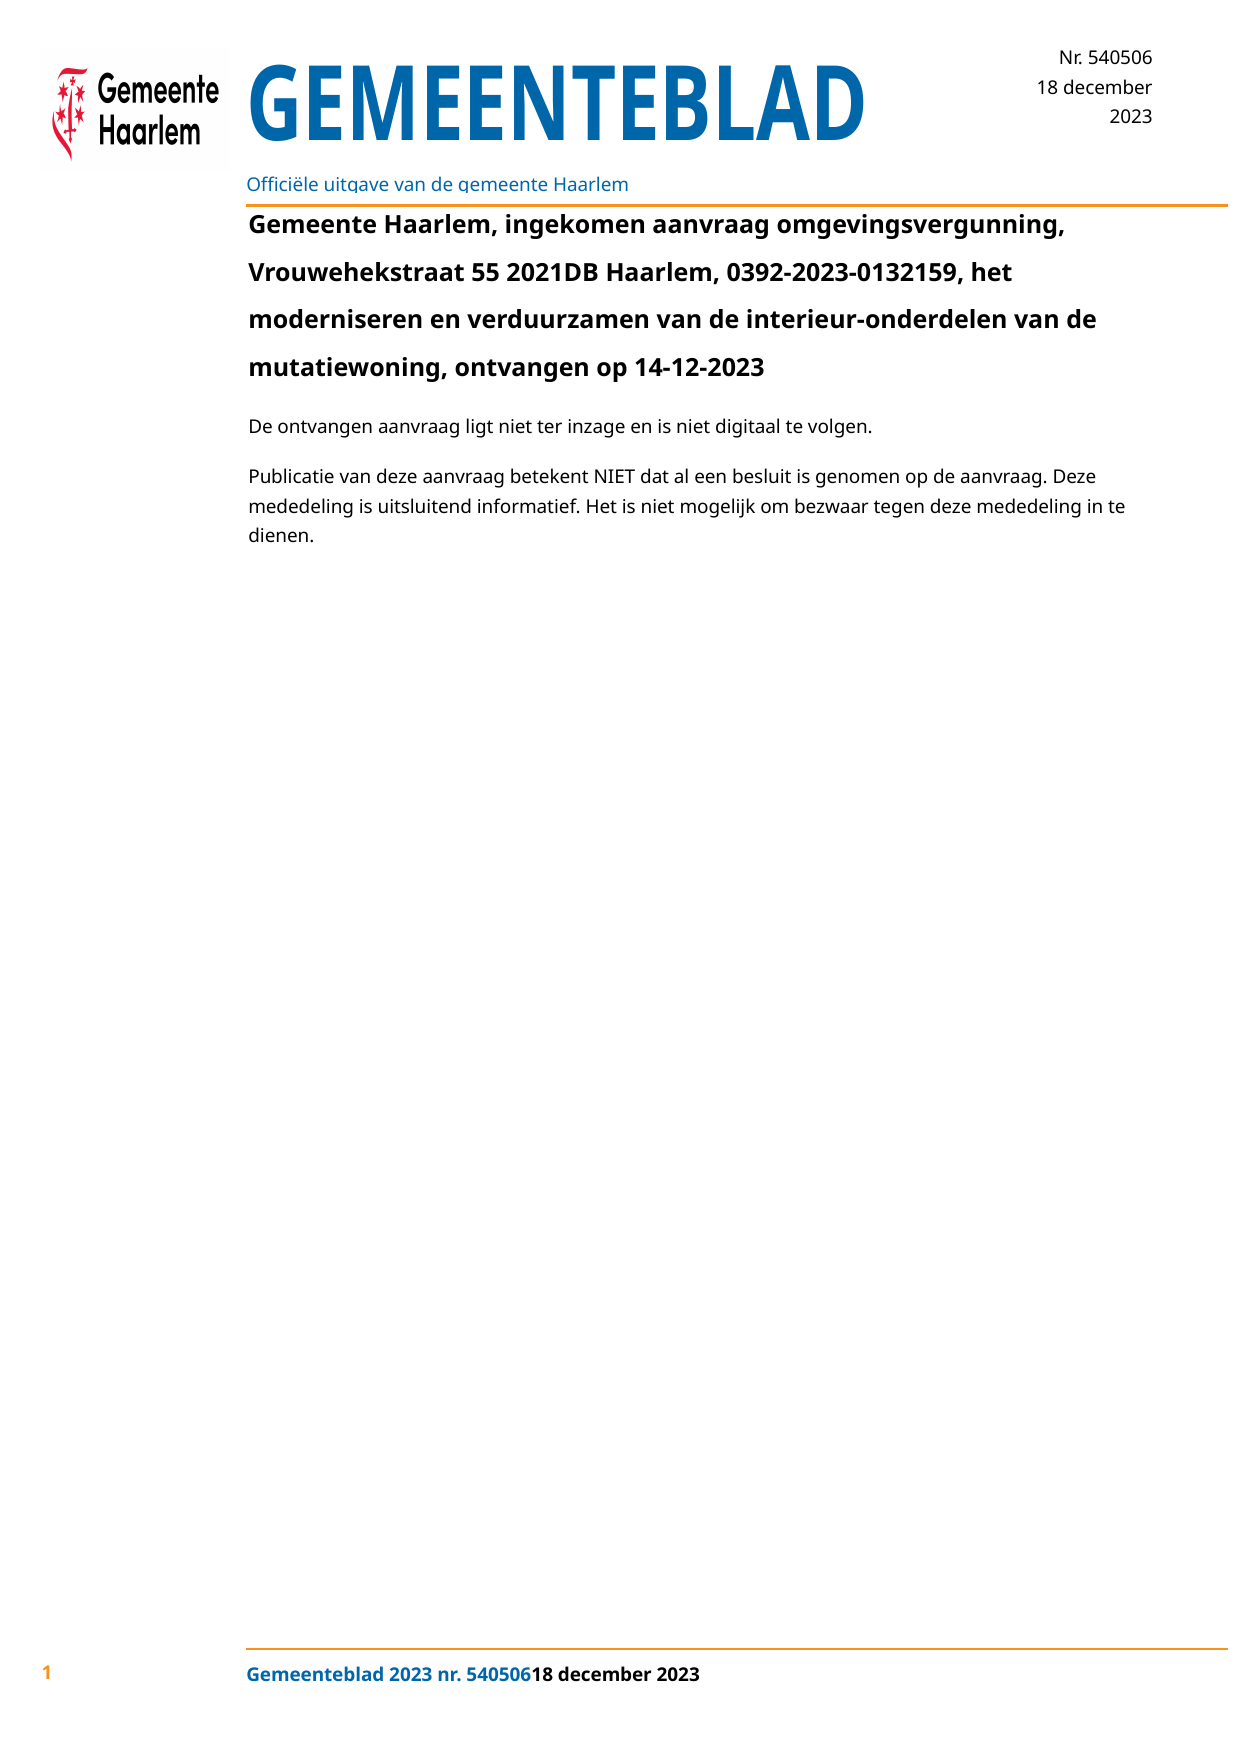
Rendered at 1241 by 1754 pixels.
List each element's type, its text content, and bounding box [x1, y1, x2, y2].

text Gemeente Haarlem, ingekomen aanvraag omgevingsvergunning, Vrouwehekstraat 55 2021DB Haarlem, 0392-2023-0132159, het moderniseren en verduurzamen van de interieur-onderdelen van de mutatiewoning, ontvangen op 14-12-2023 [248, 207, 1152, 384]
text De ontvangen aanvraag ligt niet ter inzage en is niet digitaal te volgen. [248, 413, 1152, 439]
text Publicatie van deze aanvraag betekent NIET dat al een besluit is genomen op de aanvraag. Deze mededeling is uitsluitend informatief. Het is niet mogelijk om bezwaar tegen deze mededeling in te dienen. [248, 463, 1152, 548]
picture [41, 47, 231, 172]
